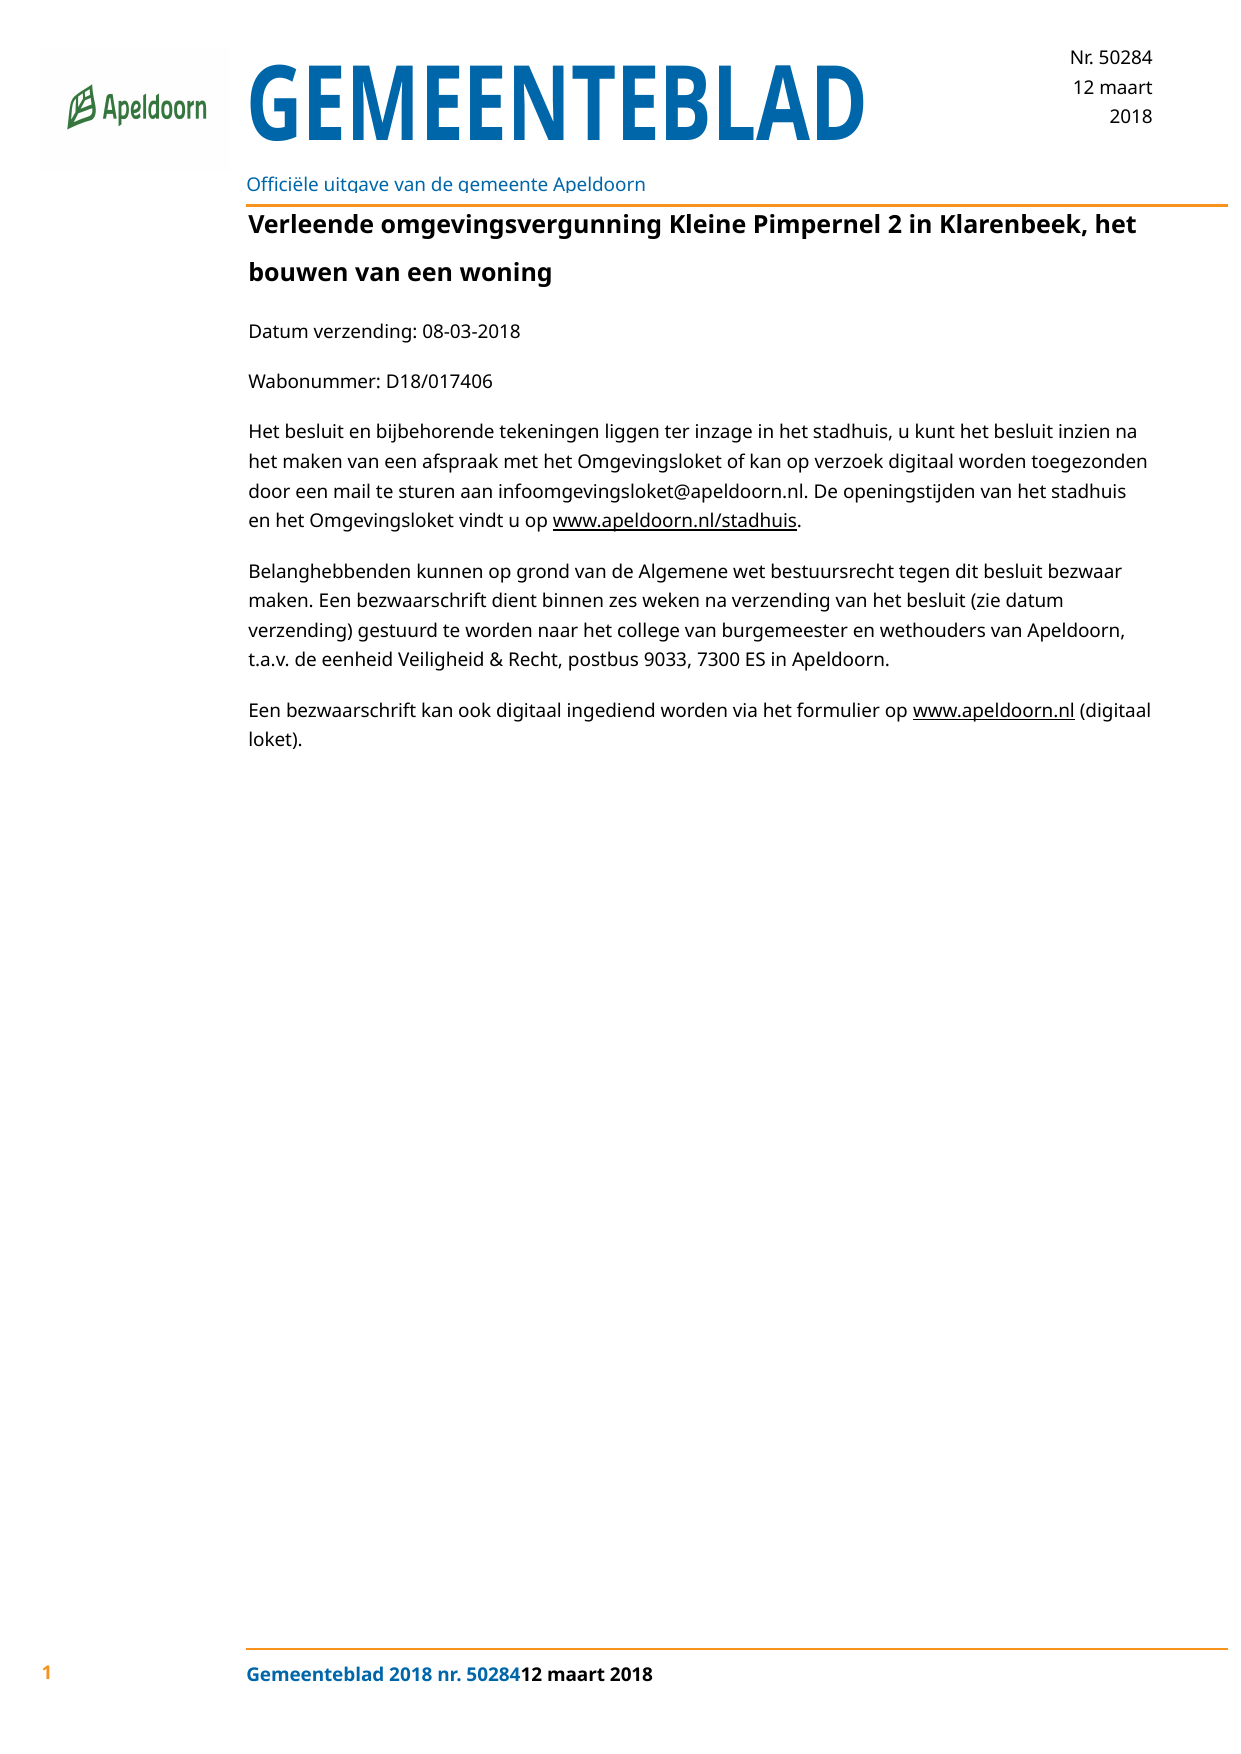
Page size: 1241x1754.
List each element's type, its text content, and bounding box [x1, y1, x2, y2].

text Belanghebbenden kunnen op grond van de Algemene wet bestuursrecht tegen dit besluit bezwaar maken. Een bezwaarschrift dient binnen zes weken na verzending van het besluit (zie datum verzending) gestuurd te worden naar het college van burgemeester en wethouders van Apeldoorn, t.a.v. de eenheid Veiligheid & Recht, postbus 9033, 7300 ES in Apeldoorn. [248, 558, 1152, 672]
picture [41, 47, 231, 172]
text Een bezwaarschrift kan ook digitaal ingediend worden via het formulier op www.apeldoorn.nl (digitaal loket). [248, 697, 1152, 752]
text Het besluit en bijbehorende tekeningen liggen ter inzage in het stadhuis, u kunt het besluit inzien na het maken van een afspraak met het Omgevingsloket of kan op verzoek digitaal worden toegezonden door een mail te sturen aan infoomgevingsloket@apeldoorn.nl. De openingstijden van het stadhuis en het Omgevingsloket vindt u op www.apeldoorn.nl/stadhuis. [248, 419, 1152, 533]
text Datum verzending: 08-03-2018 [248, 318, 1152, 344]
text Wabonummer: D18/017406 [248, 368, 1152, 394]
text Verleende omgevingsvergunning Kleine Pimpernel 2 in Klarenbeek, het bouwen van een woning [248, 207, 1152, 288]
